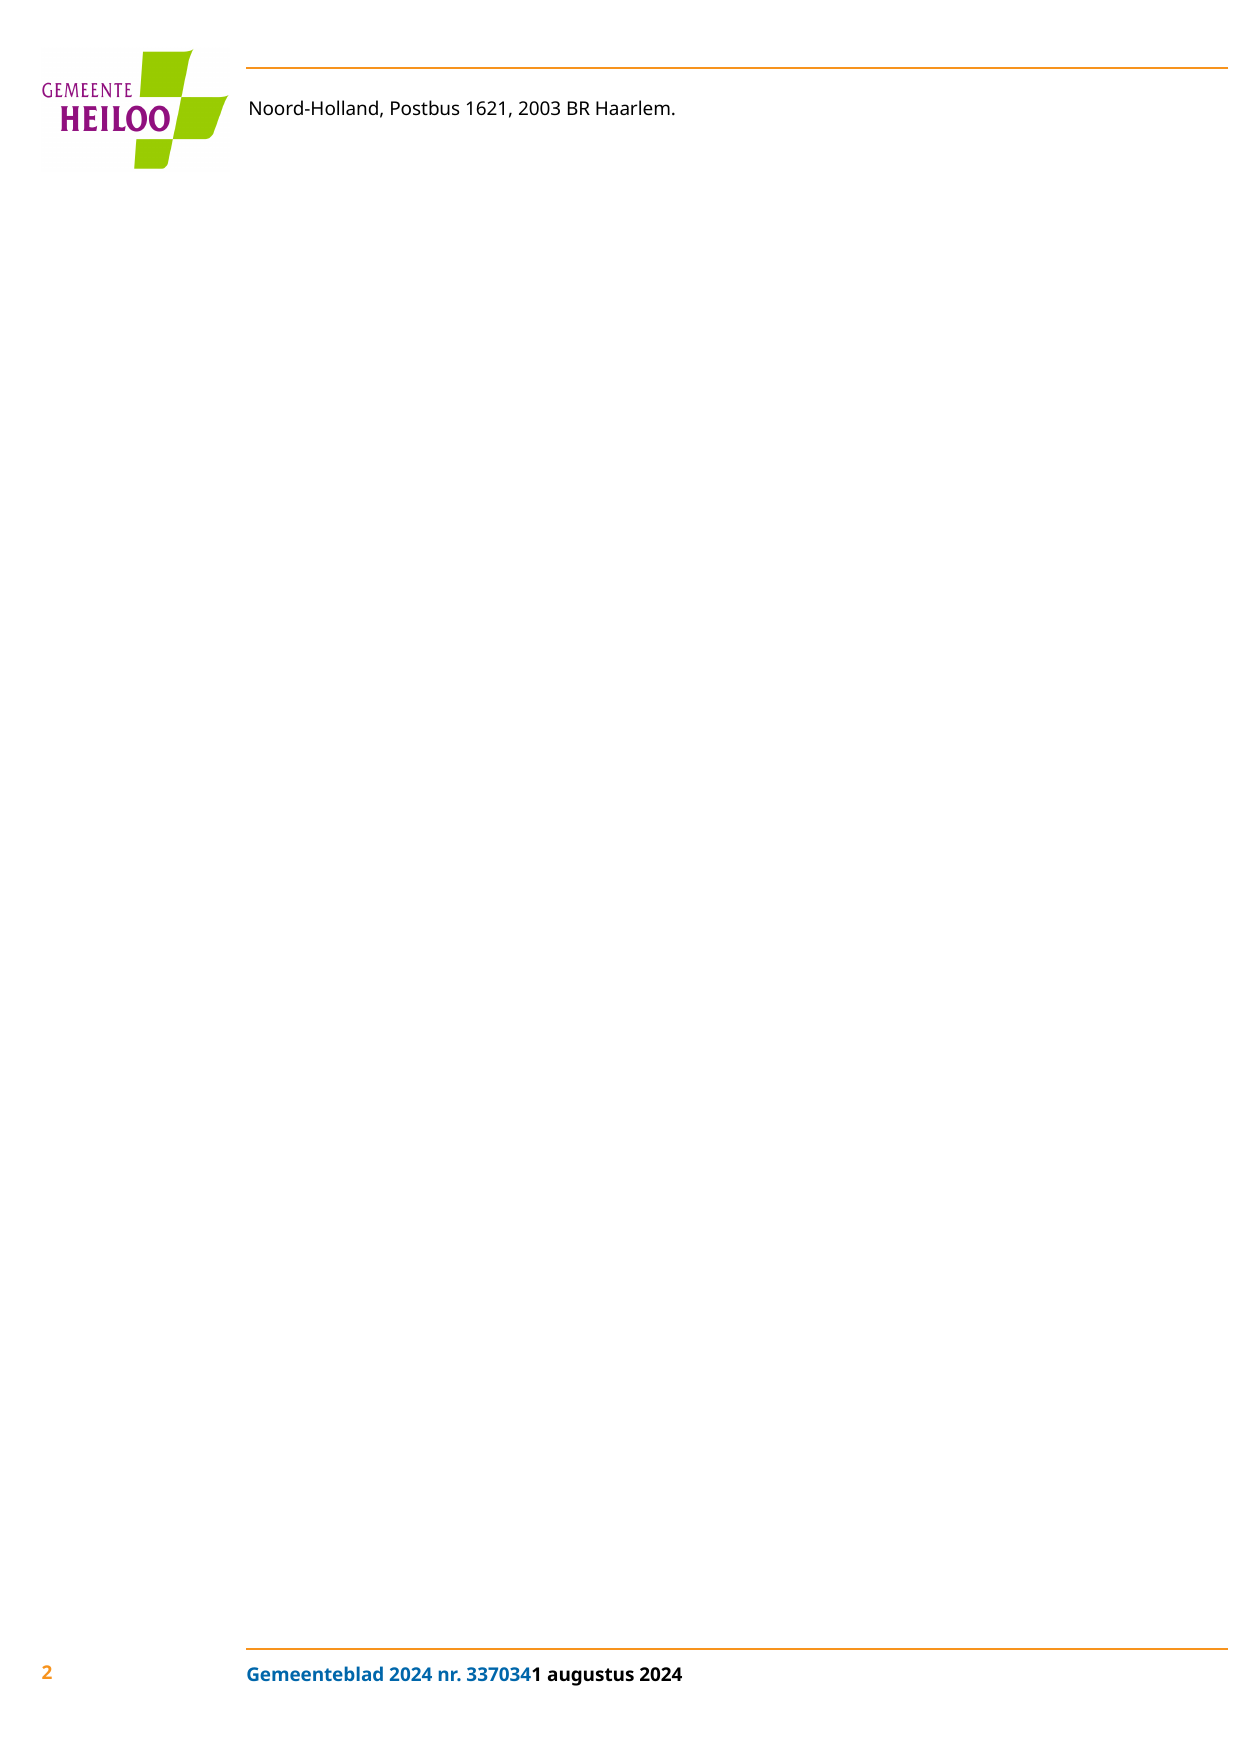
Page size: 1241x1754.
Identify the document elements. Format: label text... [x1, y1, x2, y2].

text Noord-Holland, Postbus 1621, 2003 BR Haarlem. [248, 95, 1152, 121]
picture [41, 47, 231, 172]
